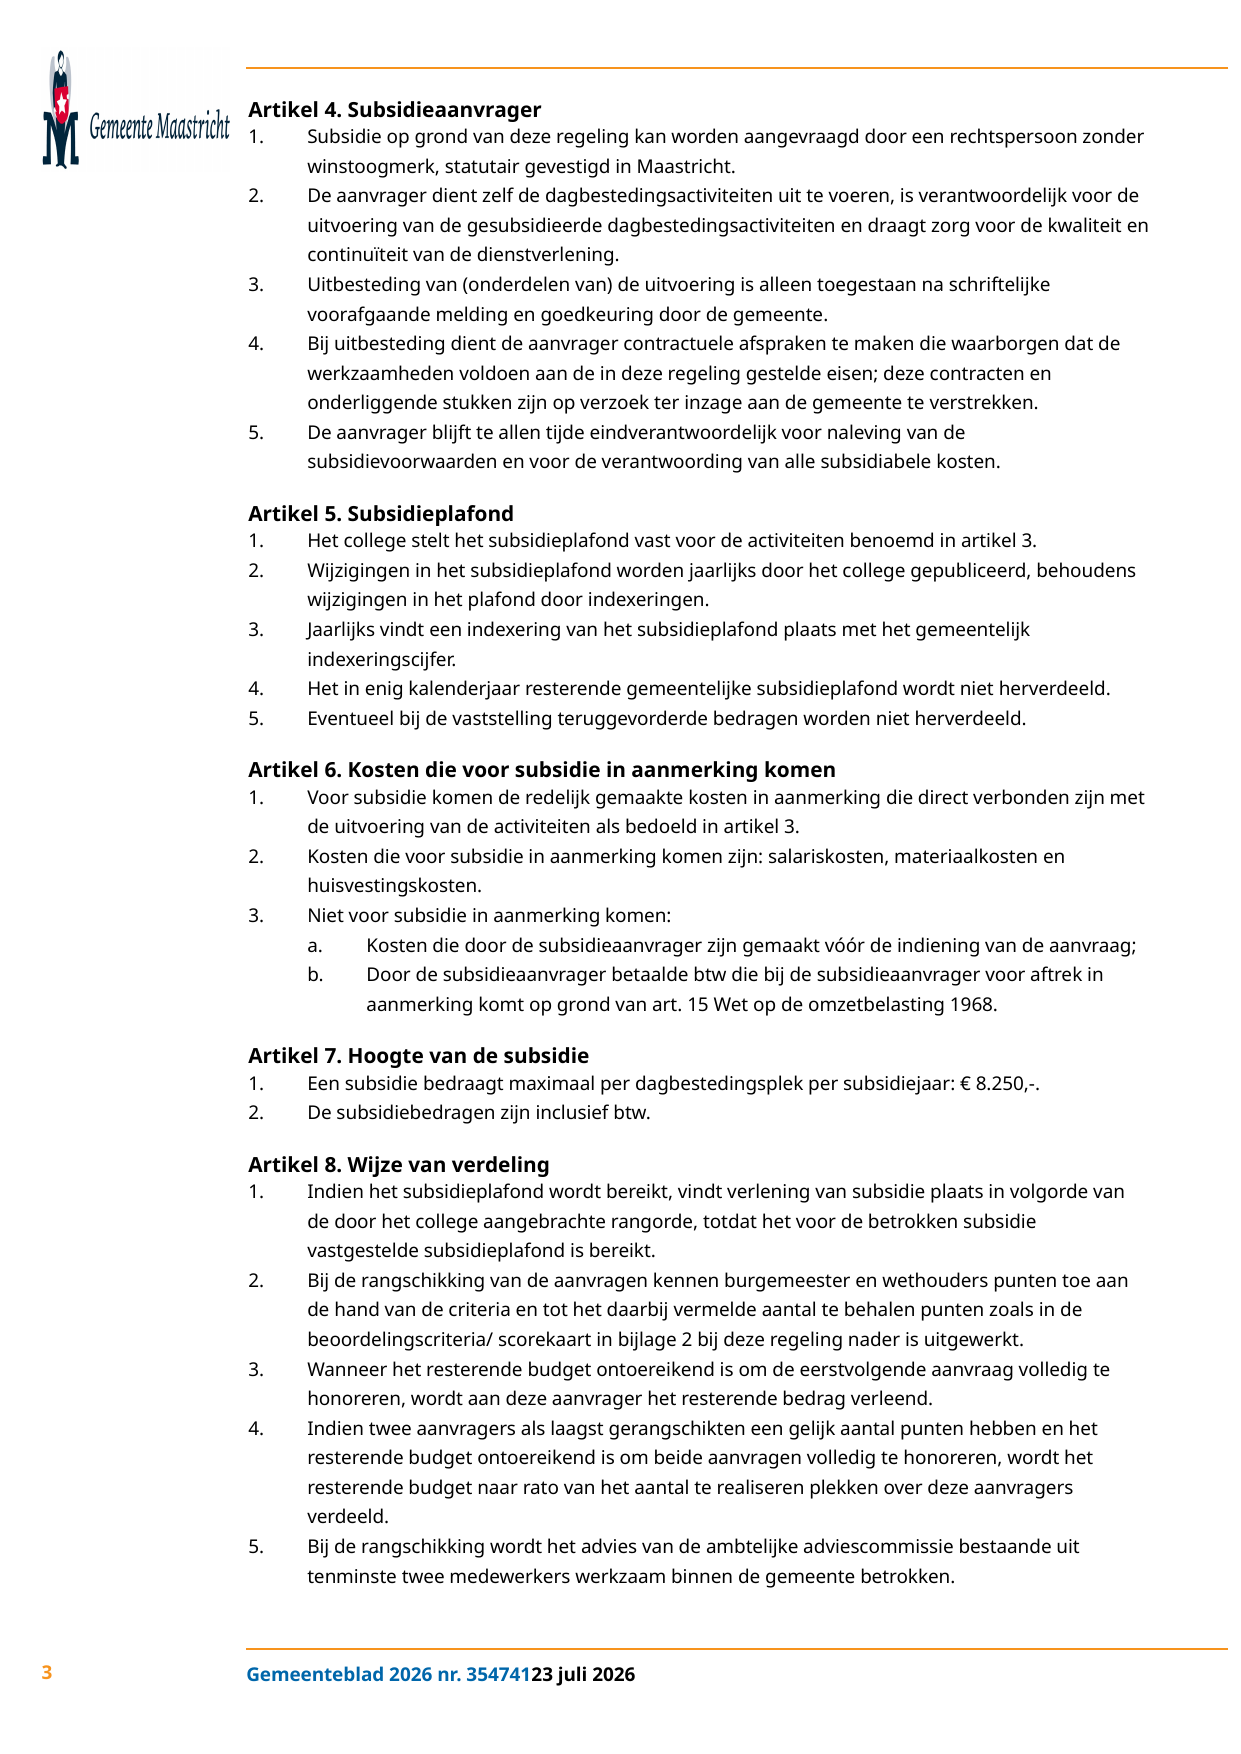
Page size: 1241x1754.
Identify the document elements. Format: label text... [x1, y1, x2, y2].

list Indien twee aanvragers als laagst gerangschikten een gelijk aantal punten hebben en het resterende budget ontoereikend is om beide aanvragen volledig te honoreren, wordt het resterende budget naar rato van het aantal te realiseren plekken over deze aanvragers verdeeld. [248, 1415, 1152, 1529]
list Eventueel bij de vaststelling teruggevorderde bedragen worden niet herverdeeld. [248, 705, 1152, 731]
list Bij uitbesteding dient de aanvrager contractuele afspraken te maken die waarborgen dat de werkzaamheden voldoen aan de in deze regeling gestelde eisen; deze contracten en onderliggende stukken zijn op verzoek ter inzage aan de gemeente te verstrekken. [248, 330, 1152, 415]
list Voor subsidie komen de redelijk gemaakte kosten in aanmerking die direct verbonden zijn met de uitvoering van de activiteiten als bedoeld in artikel 3. [248, 784, 1152, 839]
list De aanvrager dient zelf de dagbestedingsactiviteiten uit te voeren, is verantwoordelijk voor de uitvoering van de gesubsidieerde dagbestedingsactiviteiten en draagt zorg voor de kwaliteit en continuïteit van de dienstverlening. [248, 182, 1152, 267]
list Wijzigingen in het subsidieplafond worden jaarlijks door het college gepubliceerd, behoudens wijzigingen in het plafond door indexeringen. [248, 557, 1152, 612]
list Indien het subsidieplafond wordt bereikt, vindt verlening van subsidie plaats in volgorde van de door het college aangebrachte rangorde, totdat het voor de betrokken subsidie vastgestelde subsidieplafond is bereikt. [248, 1178, 1152, 1263]
list Kosten die door de subsidieaanvrager zijn gemaakt vóór de indiening van de aanvraag; [307, 932, 1152, 957]
list Bij de rangschikking van de aanvragen kennen burgemeester en wethouders punten toe aan de hand van de criteria en tot het daarbij vermelde aantal te behalen punten zoals in de beoordelingscriteria/ scorekaart in bijlage 2 bij deze regeling nader is uitgewerkt. [248, 1267, 1152, 1352]
list Bij de rangschikking wordt het advies van de ambtelijke adviescommissie bestaande uit tenminste twee medewerkers werkzaam binnen de gemeente betrokken. [248, 1533, 1152, 1588]
list De aanvrager blijft te allen tijde eindverantwoordelijk voor naleving van de subsidievoorwaarden en voor de verantwoording van alle subsidiabele kosten. [248, 419, 1152, 474]
list Subsidie op grond van deze regeling kan worden aangevraagd door een rechtspersoon zonder winstoogmerk, statutair gevestigd in Maastricht. [248, 123, 1152, 178]
list Uitbesteding van (onderdelen van) de uitvoering is alleen toegestaan na schriftelijke voorafgaande melding en goedkeuring door de gemeente. [248, 271, 1152, 326]
list Jaarlijks vindt een indexering van het subsidieplafond plaats met het gemeentelijk indexeringscijfer. [248, 616, 1152, 672]
list Kosten die voor subsidie in aanmerking komen zijn: salariskosten, materiaalkosten en huisvestingskosten. [248, 843, 1152, 898]
text Artikel 7. Hoogte van de subsidie [248, 1041, 1152, 1070]
text Artikel 6. Kosten die voor subsidie in aanmerking komen [248, 755, 1152, 784]
text Artikel 5. Subsidieplafond [248, 499, 1152, 527]
list Wanneer het resterende budget ontoereikend is om de eerstvolgende aanvraag volledig te honoreren, wordt aan deze aanvrager het resterende bedrag verleend. [248, 1356, 1152, 1411]
text Artikel 4. Subsidieaanvrager [248, 95, 1152, 123]
text Artikel 8. Wijze van verdeling [248, 1150, 1152, 1178]
list Niet voor subsidie in aanmerking komen: [248, 902, 1152, 928]
list De subsidiebedragen zijn inclusief btw. [248, 1099, 1152, 1125]
list Het college stelt het subsidieplafond vast voor de activiteiten benoemd in artikel 3. [248, 527, 1152, 553]
list Door de subsidieaanvrager betaalde btw die bij de subsidieaanvrager voor aftrek in aanmerking komt op grond van art. 15 Wet op de omzetbelasting 1968. [307, 961, 1152, 1017]
list Het in enig kalenderjaar resterende gemeentelijke subsidieplafond wordt niet herverdeeld. [248, 675, 1152, 701]
list Een subsidie bedraagt maximaal per dagbestedingsplek per subsidiejaar: € 8.250,-. [248, 1070, 1152, 1096]
picture [41, 47, 231, 172]
